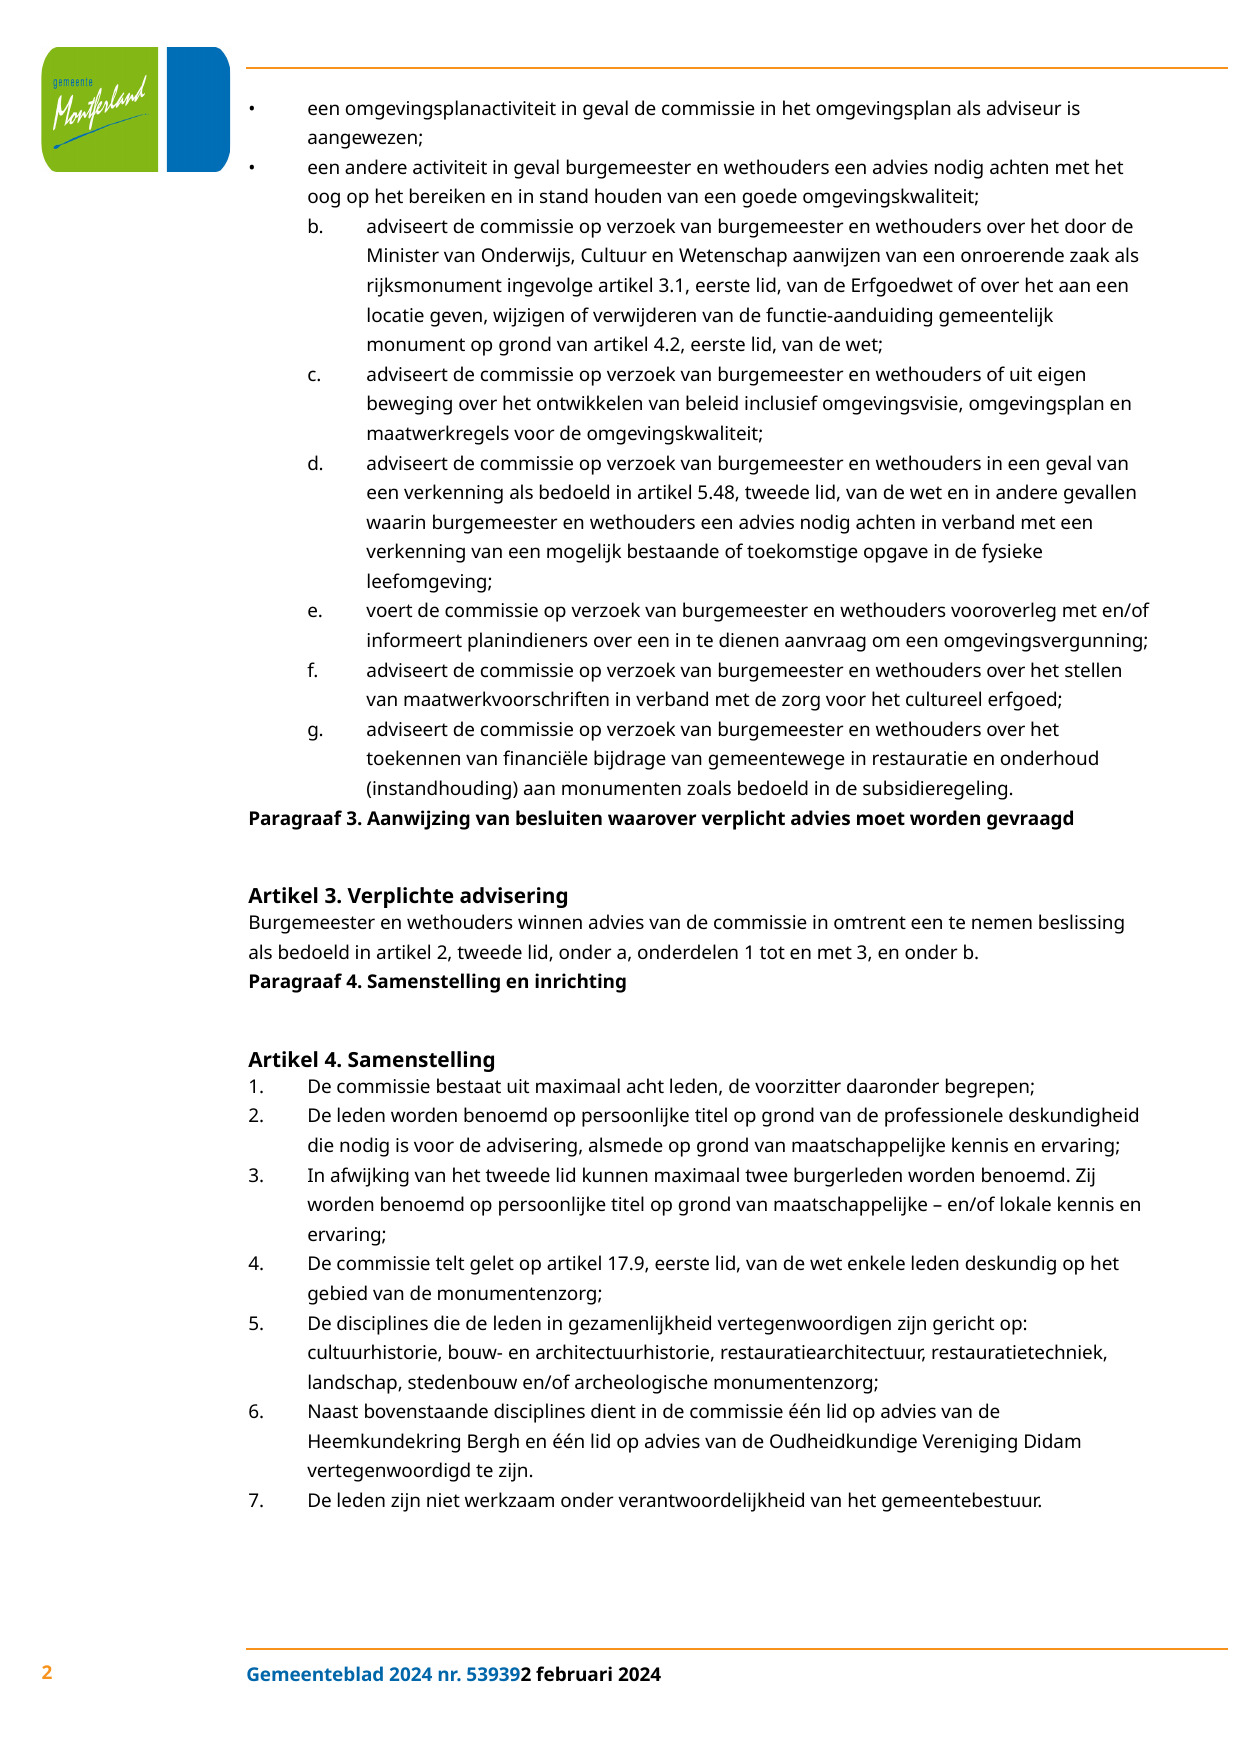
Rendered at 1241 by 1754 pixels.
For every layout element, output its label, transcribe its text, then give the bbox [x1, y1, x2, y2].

text Burgemeester en wethouders winnen advies van de commissie in omtrent een te nemen beslissing [248, 909, 1152, 935]
text als bedoeld in artikel 2, tweede lid, onder a, onderdelen 1 tot en met 3, en onder b. [248, 939, 1152, 965]
list In afwijking van het tweede lid kunnen maximaal twee burgerleden worden benoemd. Zij worden benoemd op persoonlijke titel op grond van maatschappelijke – en/of lokale kennis en ervaring; [248, 1162, 1152, 1247]
list adviseert de commissie op verzoek van burgemeester en wethouders of uit eigen beweging over het ontwikkelen van beleid inclusief omgevingsvisie, omgevingsplan en maatwerkregels voor de omgevingskwaliteit; [307, 361, 1152, 446]
list De disciplines die de leden in gezamenlijkheid vertegenwoordigen zijn gericht op: cultuurhistorie, bouw- en architectuurhistorie, restauratiearchitectuur, restauratietechniek, landschap, stedenbouw en/of archeologische monumentenzorg; [248, 1310, 1152, 1395]
list adviseert de commissie op verzoek van burgemeester en wethouders over het toekennen van financiële bijdrage van gemeentewege in restauratie en onderhoud (instandhouding) aan monumenten zoals bedoeld in de subsidieregeling. [307, 716, 1152, 801]
text Paragraaf 4. Samenstelling en inrichting [248, 968, 1152, 994]
list De leden worden benoemd op persoonlijke titel op grond van de professionele deskundigheid die nodig is voor de advisering, alsmede op grond van maatschappelijke kennis en ervaring; [248, 1103, 1152, 1158]
list adviseert de commissie op verzoek van burgemeester en wethouders over het door de Minister van Onderwijs, Cultuur en Wetenschap aanwijzen van een onroerende zaak als rijksmonument ingevolge artikel 3.1, eerste lid, van de Erfgoedwet of over het aan een locatie geven, wijzigen of verwijderen van de functie-aanduiding gemeentelijk monument op grond van artikel 4.2, eerste lid, van de wet; [307, 213, 1152, 357]
list voert de commissie op verzoek van burgemeester en wethouders vooroverleg met en/of informeert planindieners over een in te dienen aanvraag om een omgevingsvergunning; [307, 598, 1152, 653]
list een andere activiteit in geval burgemeester en wethouders een advies nodig achten met het oog op het bereiken en in stand houden van een goede omgevingskwaliteit; [248, 154, 1152, 209]
list adviseert de commissie op verzoek van burgemeester en wethouders over het stellen van maatwerkvoorschriften in verband met de zorg voor het cultureel erfgoed; [307, 657, 1152, 712]
list De commissie bestaat uit maximaal acht leden, de voorzitter daaronder begrepen; [248, 1073, 1152, 1099]
text Paragraaf 3. Aanwijzing van besluiten waarover verplicht advies moet worden gevraagd [248, 805, 1152, 831]
list Naast bovenstaande disciplines dient in de commissie één lid op advies van de Heemkundekring Bergh en één lid op advies van de Oudheidkundige Vereniging Didam vertegenwoordigd te zijn. [248, 1398, 1152, 1483]
list De commissie telt gelet op artikel 17.9, eerste lid, van de wet enkele leden deskundig op het gebied van de monumentenzorg; [248, 1251, 1152, 1306]
text Artikel 4. Samenstelling [248, 1045, 1152, 1073]
text Artikel 3. Verplichte advisering [248, 881, 1152, 909]
list een omgevingsplanactiviteit in geval de commissie in het omgevingsplan als adviseur is aangewezen; [248, 95, 1152, 150]
list adviseert de commissie op verzoek van burgemeester en wethouders in een geval van een verkenning als bedoeld in artikel 5.48, tweede lid, van de wet en in andere gevallen waarin burgemeester en wethouders een advies nodig achten in verband met een verkenning van een mogelijk bestaande of toekomstige opgave in de fysieke leefomgeving; [307, 450, 1152, 594]
picture [41, 47, 231, 172]
list De leden zijn niet werkzaam onder verantwoordelijkheid van het gemeentebestuur. [248, 1487, 1152, 1513]
